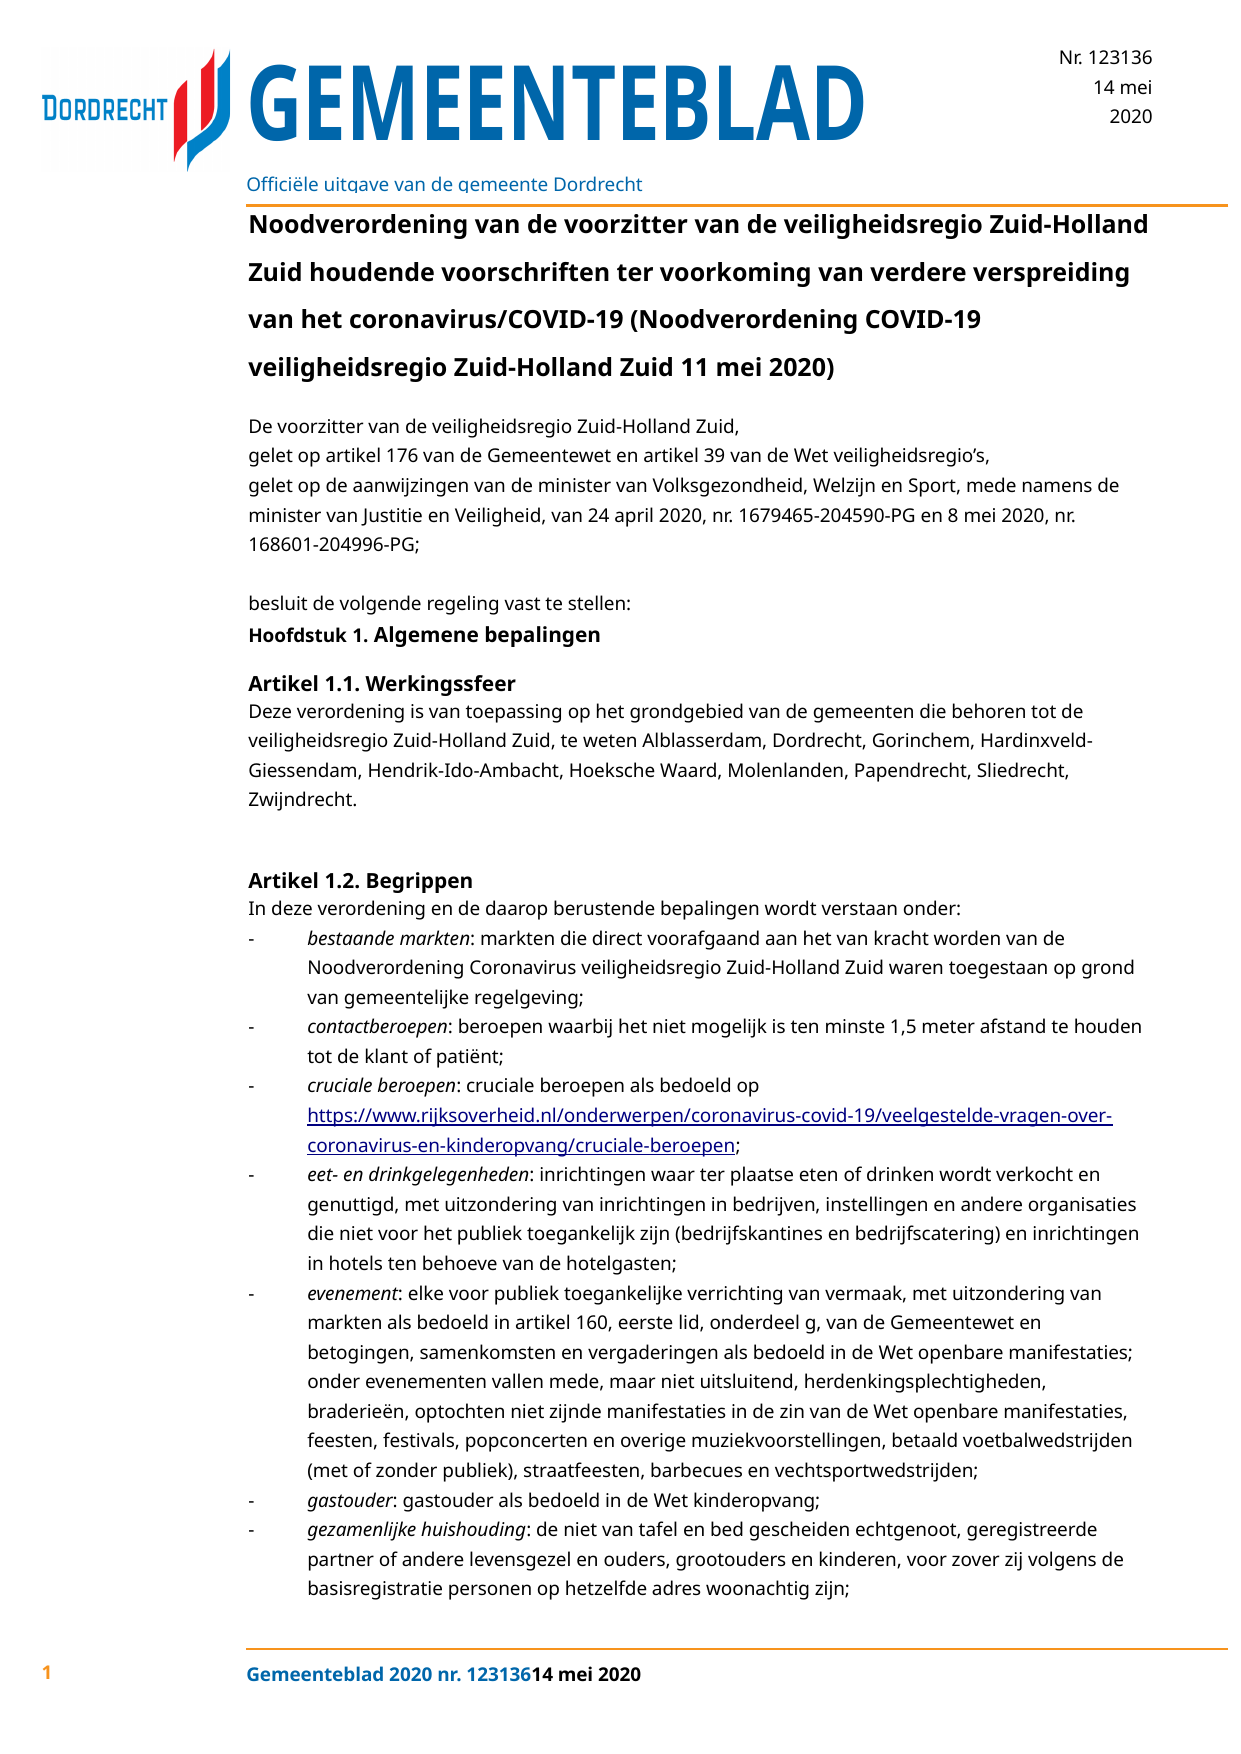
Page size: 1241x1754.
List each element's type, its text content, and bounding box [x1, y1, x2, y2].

list gezamenlijke huishouding: de niet van tafel en bed gescheiden echtgenoot, geregistreerde partner of andere levensgezel en ouders, grootouders en kinderen, voor zover zij volgens de basisregistratie personen op hetzelfde adres woonachtig zijn; [248, 1516, 1152, 1601]
text De voorzitter van de veiligheidsregio Zuid-Holland Zuid, [248, 413, 1152, 439]
list bestaande markten: markten die direct voorafgaand aan het van kracht worden van de Noodverordening Coronavirus veiligheidsregio Zuid-Holland Zuid waren toegestaan op grond van gemeentelijke regelgeving; [248, 925, 1152, 1009]
list cruciale beroepen: cruciale beroepen als bedoeld op https://www.rijksoverheid.nl/onderwerpen/coronavirus-covid-19/veelgestelde-vragen-over-coronavirus-en-kinderopvang/cruciale-beroepen; [248, 1073, 1152, 1157]
list gastouder: gastouder als bedoeld in de Wet kinderopvang; [248, 1487, 1152, 1512]
picture [41, 47, 231, 172]
list contactberoepen: beroepen waarbij het niet mogelijk is ten minste 1,5 meter afstand te houden tot de klant of patiënt; [248, 1013, 1152, 1069]
text gelet op artikel 176 van de Gemeentewet en artikel 39 van de Wet veiligheidsregio’s, [248, 443, 1152, 468]
text besluit de volgende regeling vast te stellen: [248, 591, 1152, 616]
list evenement: elke voor publiek toegankelijke verrichting van vermaak, met uitzondering van markten als bedoeld in artikel 160, eerste lid, onderdeel g, van de Gemeentewet en betogingen, samenkomsten en vergaderingen als bedoeld in de Wet openbare manifestaties; onder evenementen vallen mede, maar niet uitsluitend, herdenkingsplechtigheden, braderieën, optochten niet zijnde manifestaties in de zin van de Wet openbare manifestaties, feesten, festivals, popconcerten en overige muziekvoorstellingen, betaald voetbalwedstrijden (met of zonder publiek), straatfeesten, barbecues en vechtsportwedstrijden; [248, 1280, 1152, 1483]
text Noodverordening van de voorzitter van de veiligheidsregio Zuid-Holland Zuid houdende voorschriften ter voorkoming van verdere verspreiding van het coronavirus/COVID-19 (Noodverordening COVID-19 veiligheidsregio Zuid-Holland Zuid 11 mei 2020) [248, 207, 1152, 384]
text Deze verordening is van toepassing op het grondgebied van de gemeenten die behoren tot de veiligheidsregio Zuid-Holland Zuid, te weten Alblasserdam, Dordrecht, Gorinchem, Hardinxveld- Giessendam, Hendrik-Ido-Ambacht, Hoeksche Waard, Molenlanden, Papendrecht, Sliedrecht, Zwijndrecht. [248, 698, 1152, 812]
text Artikel 1.1. Werkingssfeer [248, 669, 1152, 698]
text Artikel 1.2. Begrippen [248, 867, 1152, 895]
text In deze verordening en de daarop berustende bepalingen wordt verstaan onder: [248, 895, 1152, 921]
text gelet op de aanwijzingen van de minister van Volksgezondheid, Welzijn en Sport, mede namens de minister van Justitie en Veiligheid, van 24 april 2020, nr. 1679465-204590-PG en 8 mei 2020, nr. 168601-204996-PG; [248, 472, 1152, 557]
text Hoofdstuk 1. Algemene bepalingen [248, 620, 1152, 649]
list eet- en drinkgelegenheden: inrichtingen waar ter plaatse eten of drinken wordt verkocht en genuttigd, met uitzondering van inrichtingen in bedrijven, instellingen en andere organisaties die niet voor het publiek toegankelijk zijn (bedrijfskantines en bedrijfscatering) en inrichtingen in hotels ten behoeve van de hotelgasten; [248, 1161, 1152, 1276]
